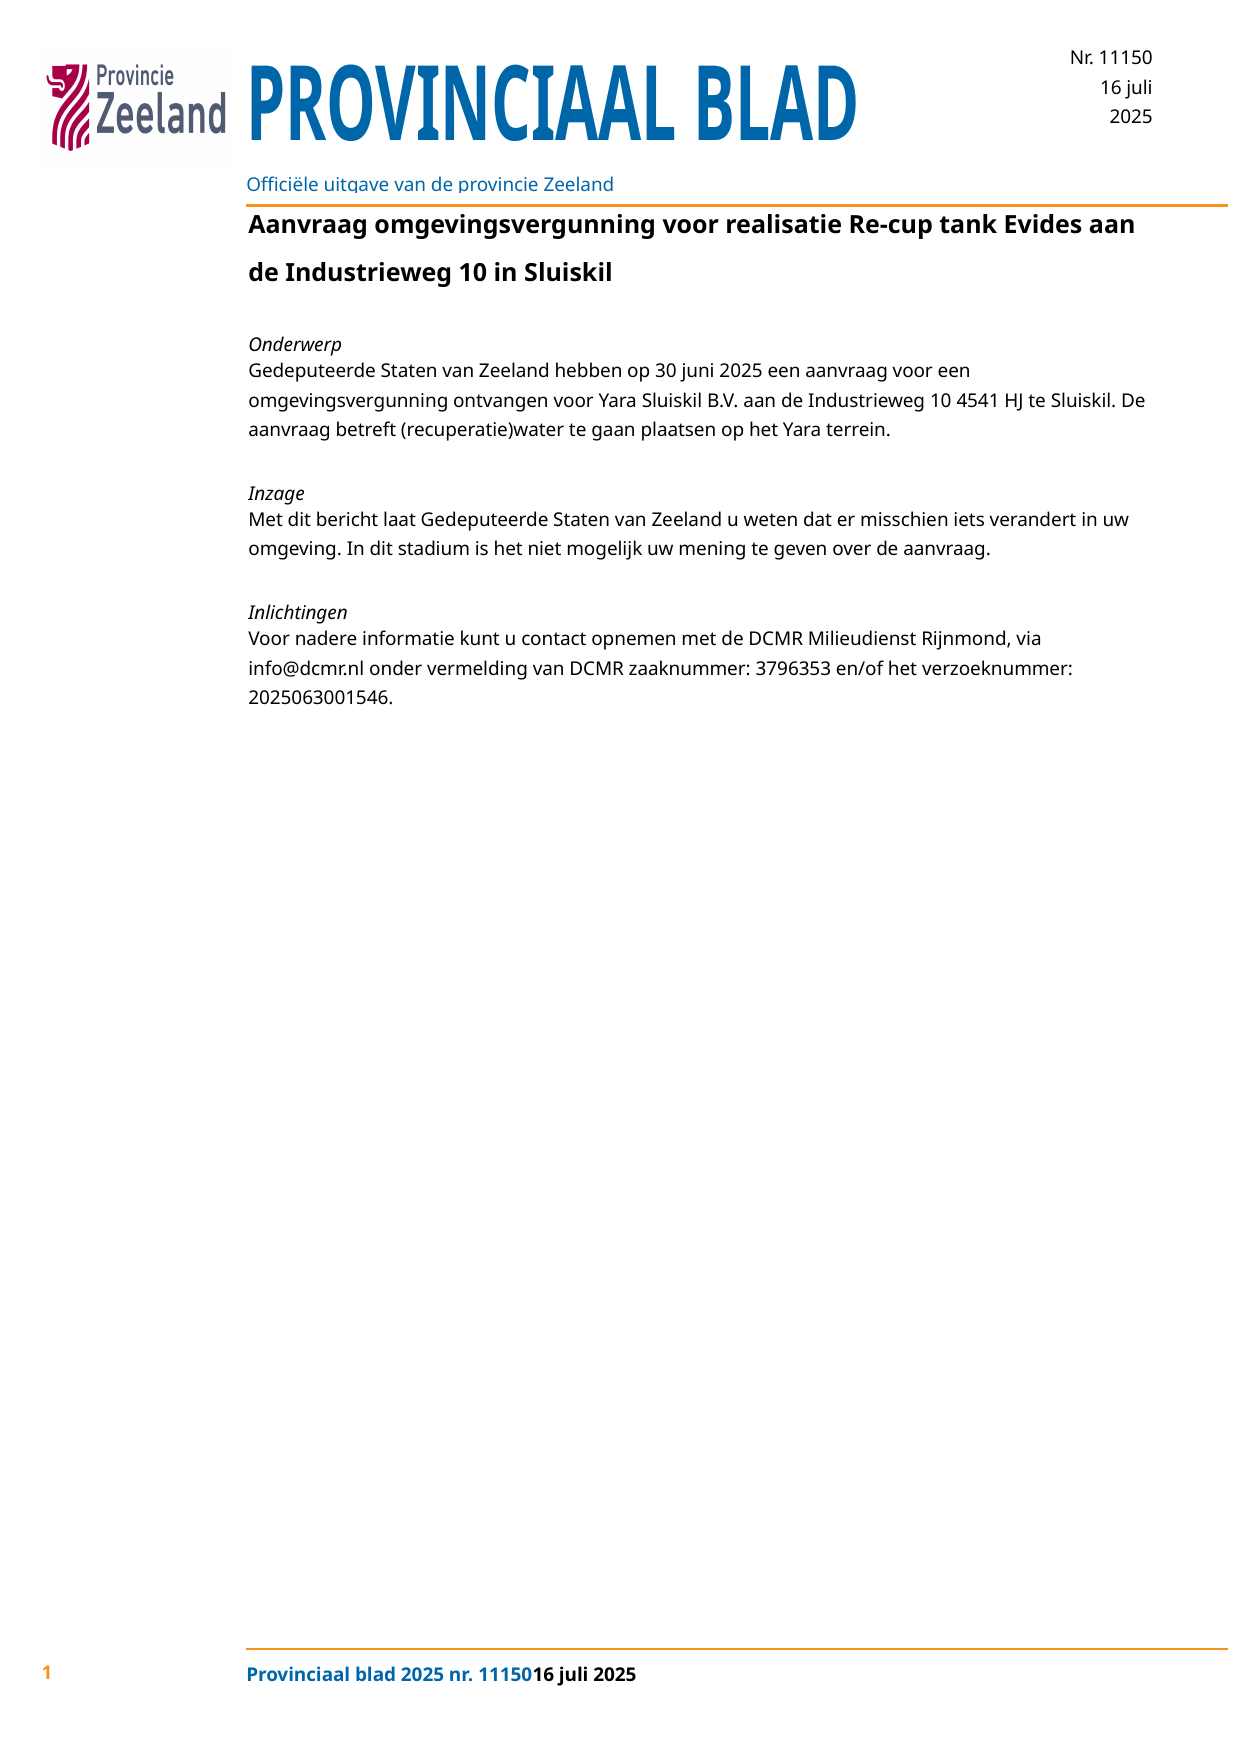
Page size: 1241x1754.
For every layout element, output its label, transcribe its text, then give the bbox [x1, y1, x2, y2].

text Met dit bericht laat Gedeputeerde Staten van Zeeland u weten dat er misschien iets verandert in uw omgeving. In dit stadium is het niet mogelijk uw mening te geven over de aanvraag. [248, 506, 1152, 561]
text Inlichtingen [248, 599, 1152, 625]
text Voor nadere informatie kunt u contact opnemen met de DCMR Milieudienst Rijnmond, via info@dcmr.nl onder vermelding van DCMR zaaknummer: 3796353 en/of het verzoeknummer: 2025063001546. [248, 625, 1152, 710]
picture [41, 47, 231, 172]
text Gedeputeerde Staten van Zeeland hebben op 30 juni 2025 een aanvraag voor een omgevingsvergunning ontvangen voor Yara Sluiskil B.V. aan de Industrieweg 10 4541 HJ te Sluiskil. De aanvraag betreft (recuperatie)water te gaan plaatsen op het Yara terrein. [248, 357, 1152, 442]
text Onderwerp [248, 331, 1152, 357]
text Inzage [248, 480, 1152, 506]
text Aanvraag omgevingsvergunning voor realisatie Re-cup tank Evides aan de Industrieweg 10 in Sluiskil [248, 207, 1152, 288]
